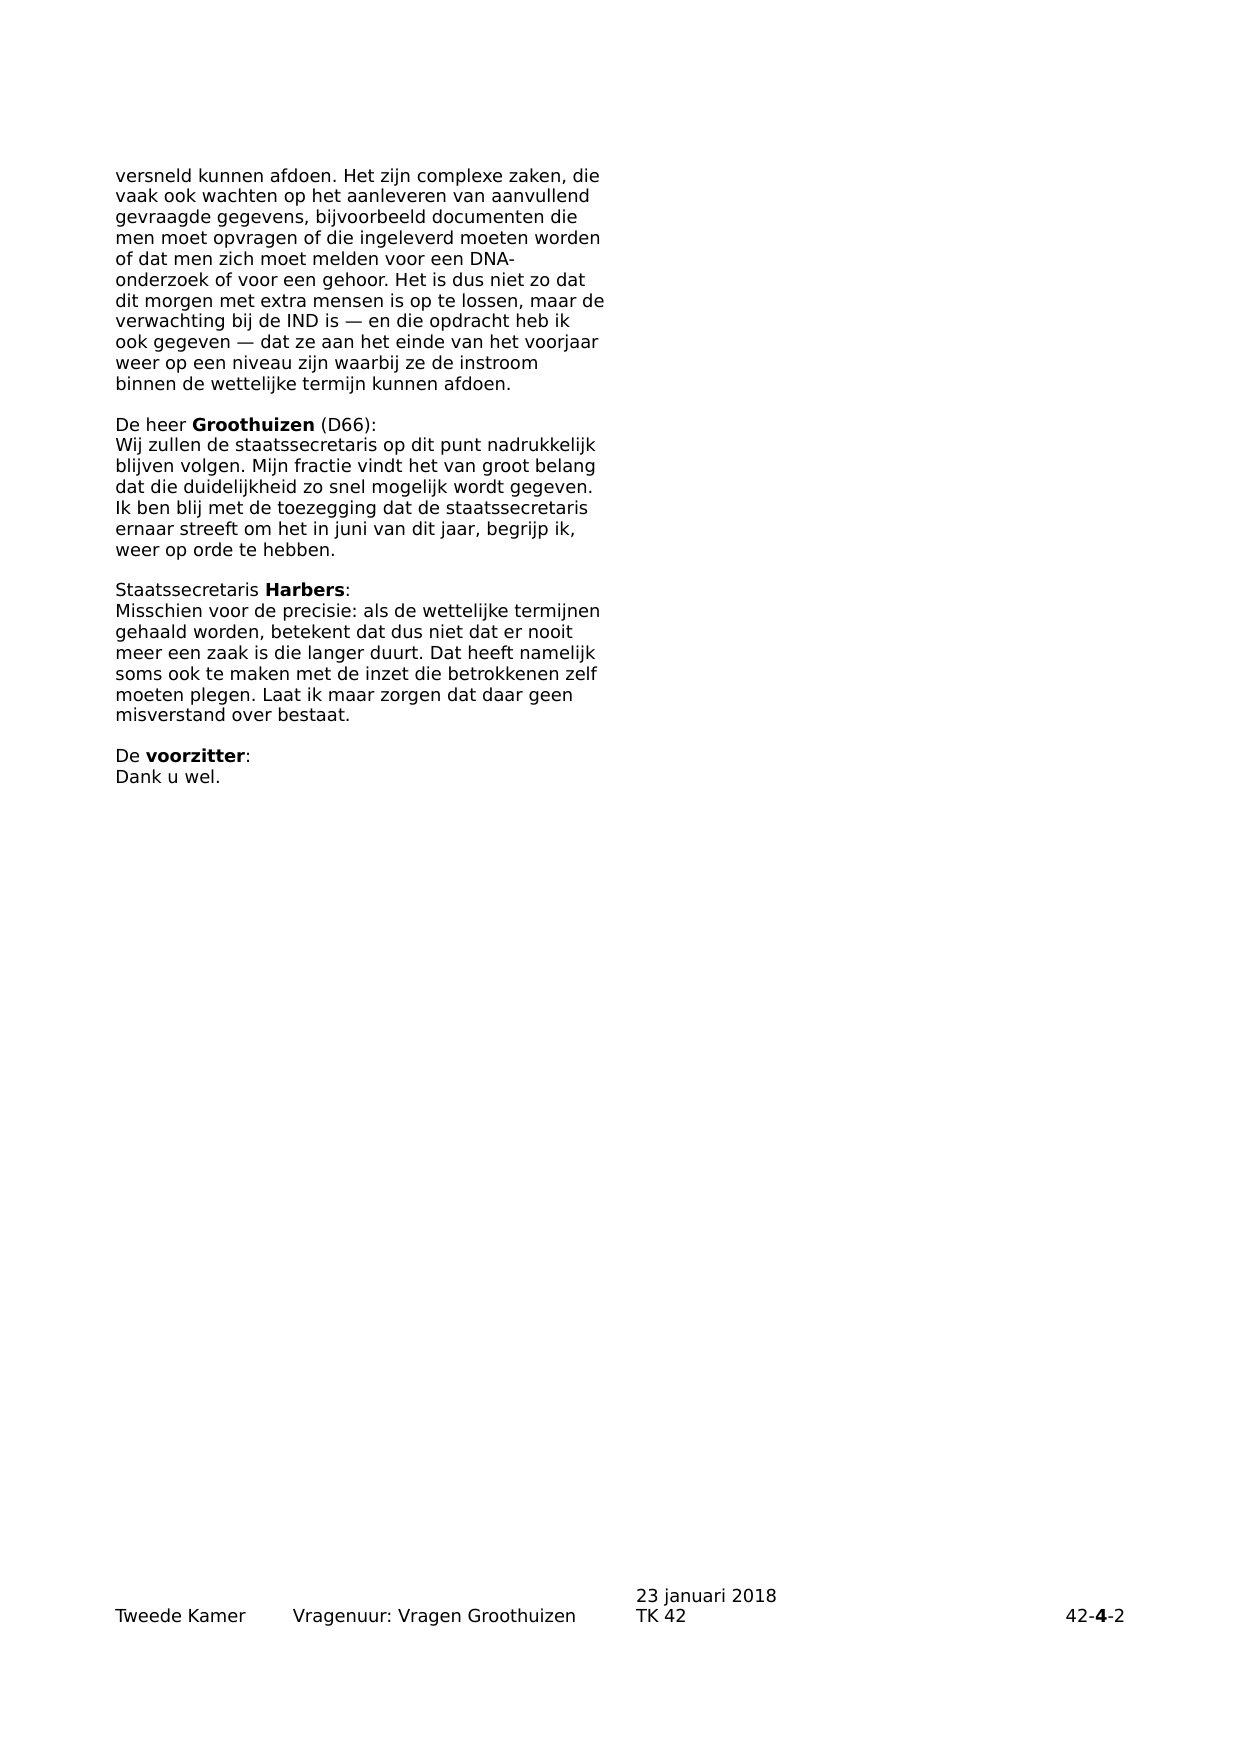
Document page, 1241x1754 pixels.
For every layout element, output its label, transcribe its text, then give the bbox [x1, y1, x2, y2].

text Dank u wel. [115, 767, 605, 787]
text De heer Groothuizen (D66): [115, 414, 605, 435]
text De voorzitter: [115, 746, 605, 767]
text versneld kunnen afdoen. Het zijn complexe zaken, die vaak ook wachten op het aanleveren van aanvullend gevraagde gegevens, bijvoorbeeld documenten die men moet opvragen of die ingeleverd moeten worden of dat men zich moet melden voor een DNA-onderzoek of voor een gehoor. Het is dus niet zo dat dit morgen met extra mensen is op te lossen, maar de verwachting bij de IND is — en die opdracht heb ik ook gegeven — dat ze aan het einde van het voorjaar weer op een niveau zijn waarbij ze de instroom binnen de wettelijke termijn kunnen afdoen. [115, 165, 605, 394]
text Staatssecretaris Harbers: [115, 580, 605, 601]
text Misschien voor de precisie: als de wettelijke termijnen gehaald worden, betekent dat dus niet dat er nooit meer een zaak is die langer duurt. Dat heeft namelijk soms ook te maken met de inzet die betrokkenen zelf moeten plegen. Laat ik maar zorgen dat daar geen misverstand over bestaat. [115, 601, 605, 726]
text Wij zullen de staatssecretaris op dit punt nadrukkelijk blijven volgen. Mijn fractie vindt het van groot belang dat die duidelijkheid zo snel mogelijk wordt gegeven. Ik ben blij met de toezegging dat de staatssecretaris ernaar streeft om het in juni van dit jaar, begrijp ik, weer op orde te hebben. [115, 435, 605, 560]
